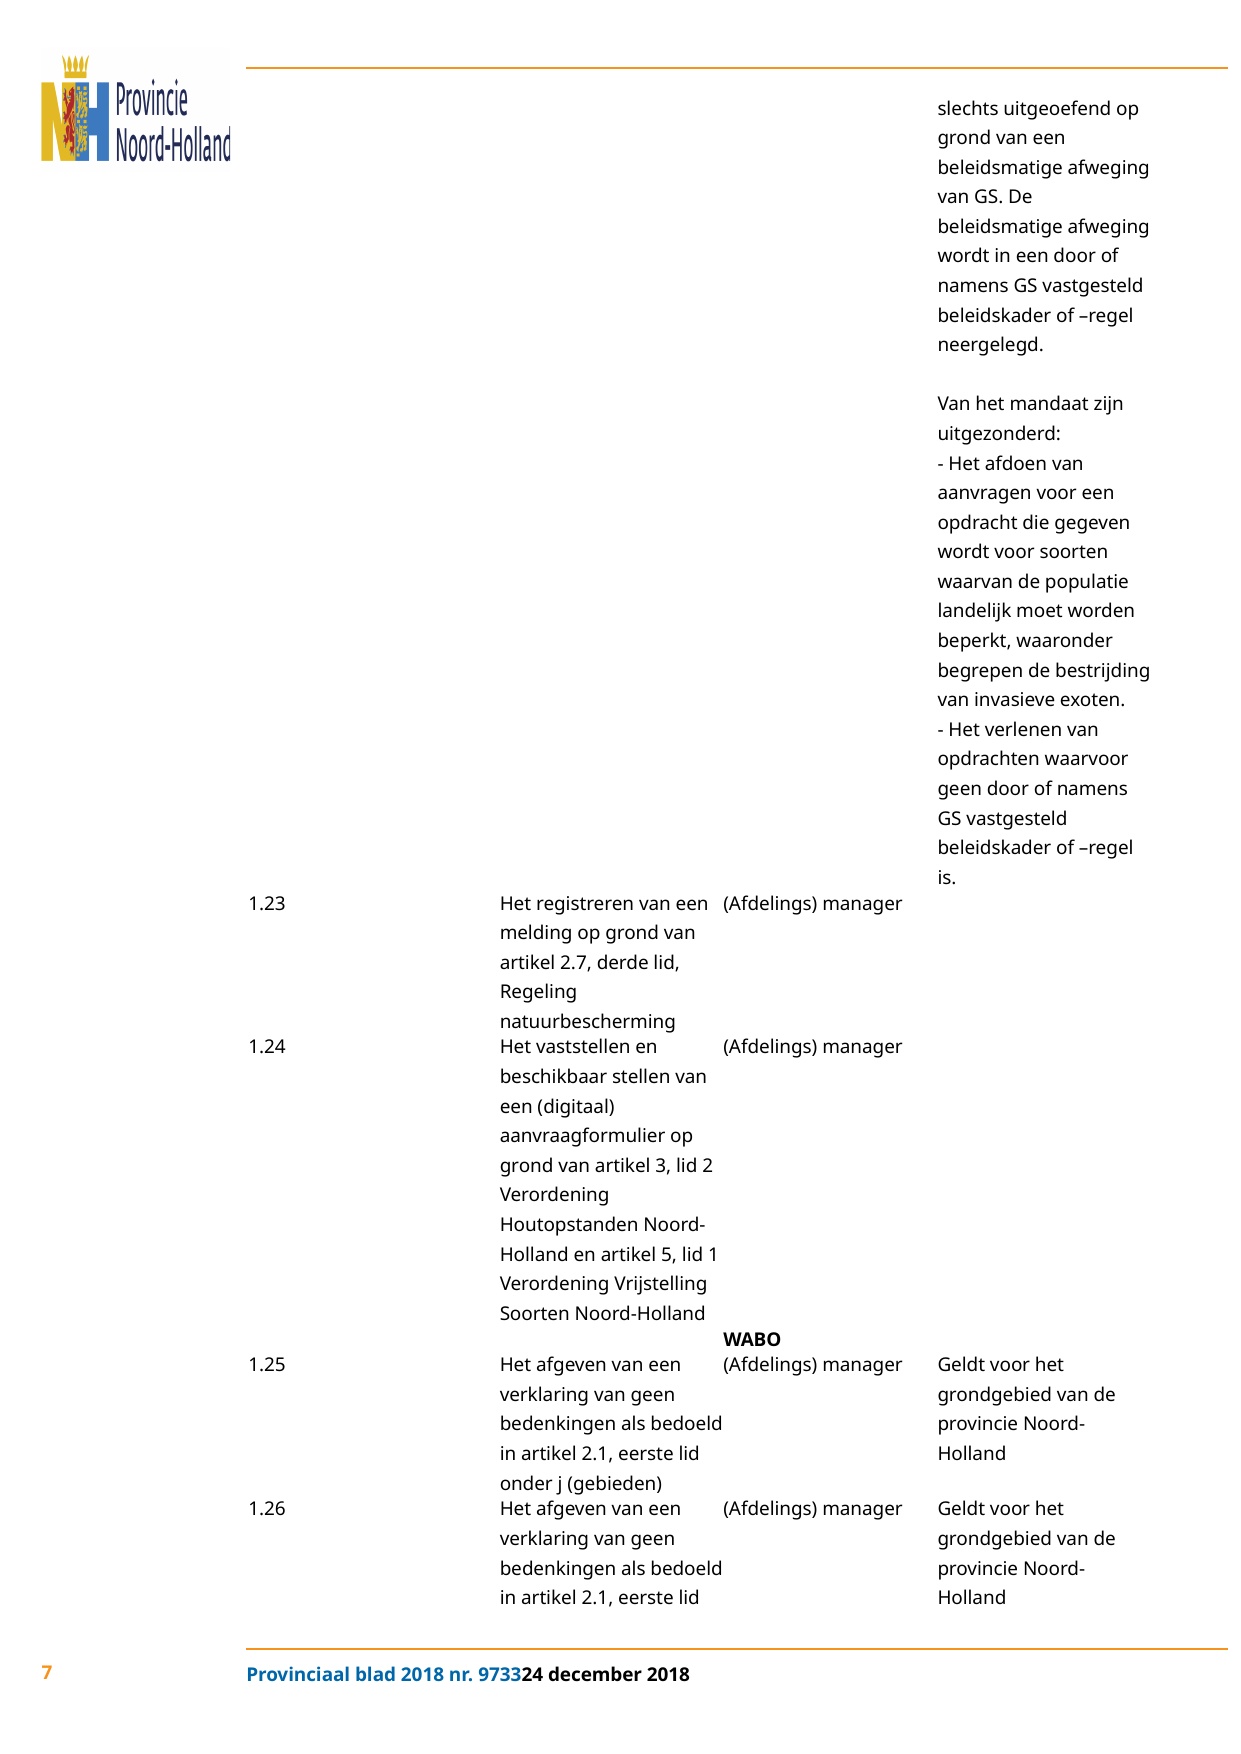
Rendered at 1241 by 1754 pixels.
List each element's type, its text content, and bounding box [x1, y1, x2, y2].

table_cell 1.23 [248, 890, 499, 1034]
table_cell WABO [723, 1326, 937, 1351]
table_cell [248, 1326, 499, 1351]
table_cell [723, 95, 937, 890]
table_cell 1.24 [248, 1034, 499, 1326]
table_cell Geldt voor het grondgebied van de provincie Noord-Holland [937, 1351, 1152, 1496]
table_cell slechts uitgeoefend op grond van een beleidsmatige afweging van GS. De beleidsmatige afweging wordt in een door of namens GS vastgesteld beleidskader of –regel neergelegd. Van het mandaat zijn uitgezonderd: - Het afdoen van aanvragen voor een opdracht die gegeven wordt voor soorten waarvan de populatie landelijk moet worden beperkt, waaronder begrepen de bestrijding van invasieve exoten. - Het verlenen van opdrachten waarvoor geen door of namens GS vastgesteld beleidskader of –regel is. [937, 95, 1152, 890]
table_cell Het afgeven van een verklaring van geen bedenkingen als bedoeld in artikel 2.1, eerste lid [500, 1496, 723, 1610]
table_cell 1.26 [248, 1496, 499, 1610]
table_cell 1.25 [248, 1351, 499, 1496]
table_cell (Afdelings) manager [723, 1496, 937, 1610]
table_cell (Afdelings) manager [723, 1034, 937, 1326]
table_cell [937, 890, 1152, 1034]
table_cell Het afgeven van een verklaring van geen bedenkingen als bedoeld in artikel 2.1, eerste lid onder j (gebieden) [500, 1351, 723, 1496]
table_cell Geldt voor het grondgebied van de provincie Noord-Holland [937, 1496, 1152, 1610]
table_cell [500, 95, 723, 890]
table_cell Het registreren van een melding op grond van artikel 2.7, derde lid, Regeling natuurbescherming [500, 890, 723, 1034]
table_cell Het vaststellen en beschikbaar stellen van een (digitaal) aanvraagformulier op grond van artikel 3, lid 2 Verordening Houtopstanden Noord-Holland en artikel 5, lid 1 Verordening Vrijstelling Soorten Noord-Holland [500, 1034, 723, 1326]
table_cell [500, 1326, 723, 1351]
picture [41, 47, 231, 172]
table_cell (Afdelings) manager [723, 1351, 937, 1496]
table_cell [937, 1326, 1152, 1351]
table_cell [937, 1034, 1152, 1326]
table_cell (Afdelings) manager [723, 890, 937, 1034]
table_cell [248, 95, 499, 890]
